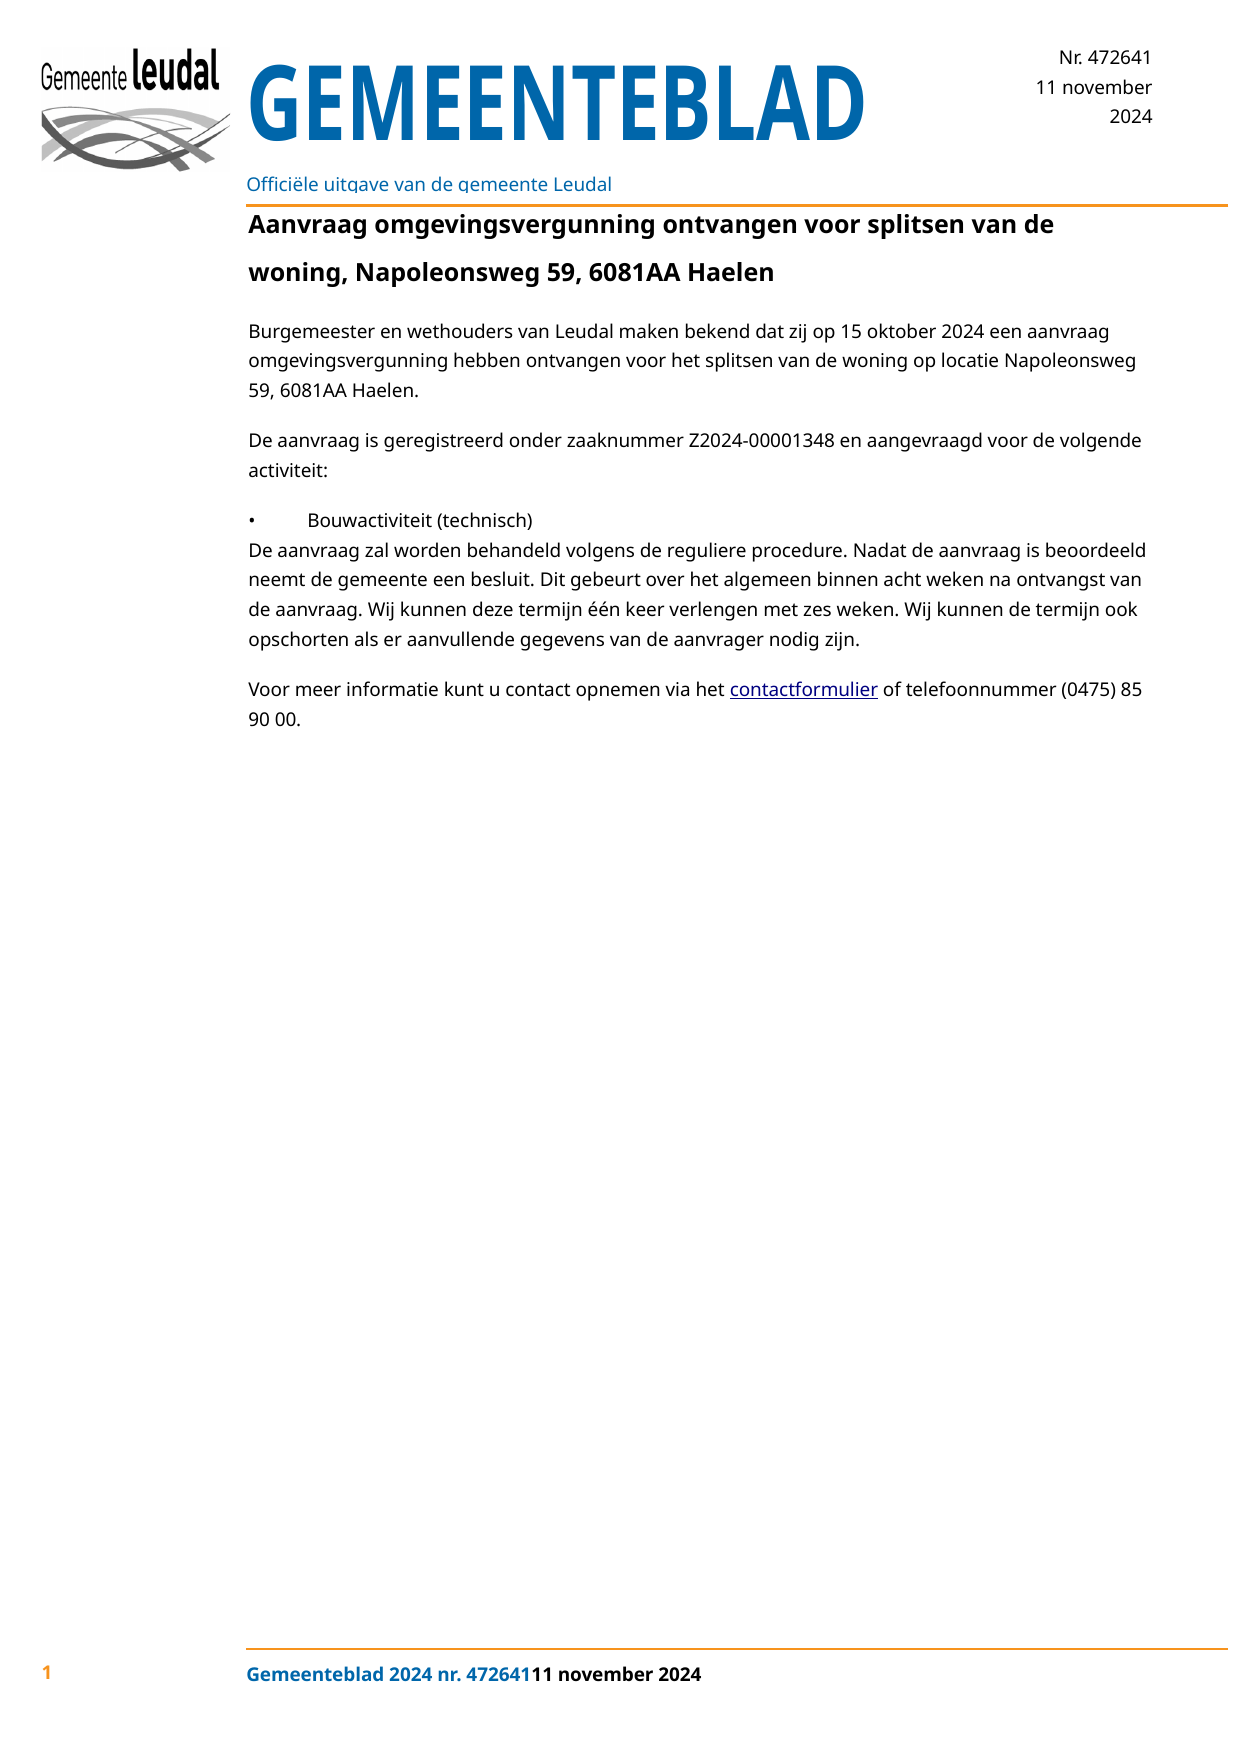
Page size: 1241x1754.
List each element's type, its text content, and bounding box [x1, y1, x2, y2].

text Voor meer informatie kunt u contact opnemen via het contactformulier of telefoonnummer (0475) 85 90 00. [248, 676, 1152, 732]
list Bouwactiviteit (technisch) [248, 507, 1152, 533]
picture [41, 47, 231, 172]
text De aanvraag zal worden behandeld volgens de reguliere procedure. Nadat de aanvraag is beoordeeld neemt de gemeente een besluit. Dit gebeurt over het algemeen binnen acht weken na ontvangst van de aanvraag. Wij kunnen deze termijn één keer verlengen met zes weken. Wij kunnen de termijn ook opschorten als er aanvullende gegevens van de aanvrager nodig zijn. [248, 537, 1152, 652]
text Burgemeester en wethouders van Leudal maken bekend dat zij op 15 oktober 2024 een aanvraag omgevingsvergunning hebben ontvangen voor het splitsen van de woning op locatie Napoleonsweg 59, 6081AA Haelen. [248, 318, 1152, 403]
text Aanvraag omgevingsvergunning ontvangen voor splitsen van de woning, Napoleonsweg 59, 6081AA Haelen [248, 207, 1152, 288]
text De aanvraag is geregistreerd onder zaaknummer Z2024-00001348 en aangevraagd voor de volgende activiteit: [248, 427, 1152, 483]
